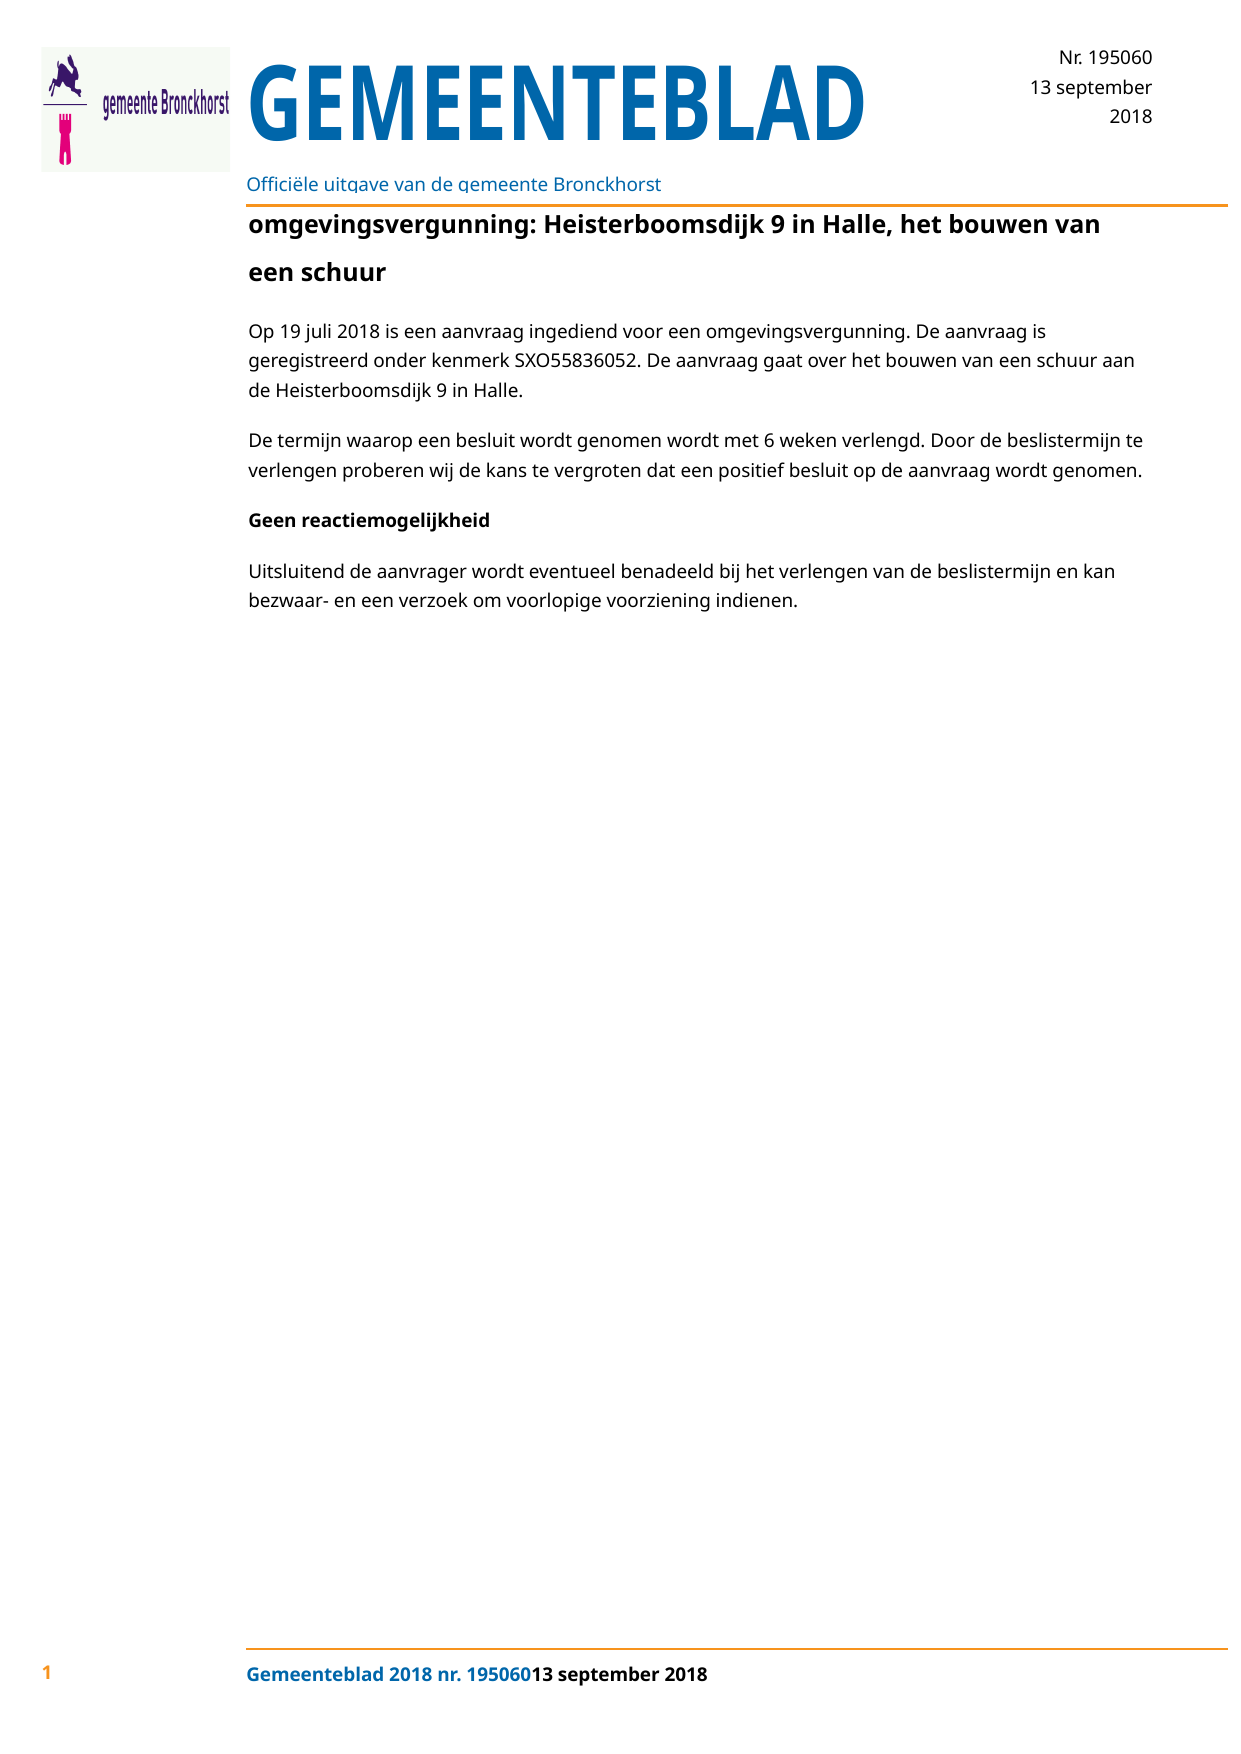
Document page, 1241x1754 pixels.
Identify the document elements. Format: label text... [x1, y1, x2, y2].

text Op 19 juli 2018 is een aanvraag ingediend voor een omgevingsvergunning. De aanvraag is geregistreerd onder kenmerk SXO55836052. De aanvraag gaat over het bouwen van een schuur aan de Heisterboomsdijk 9 in Halle. [248, 318, 1152, 403]
text Geen reactiemogelijkheid [248, 507, 1152, 533]
text Uitsluitend de aanvrager wordt eventueel benadeeld bij het verlengen van de beslistermijn en kan bezwaar- en een verzoek om voorlopige voorziening indienen. [248, 558, 1152, 613]
text De termijn waarop een besluit wordt genomen wordt met 6 weken verlengd. Door de beslistermijn te verlengen proberen wij de kans te vergroten dat een positief besluit op de aanvraag wordt genomen. [248, 427, 1152, 483]
picture [41, 47, 231, 172]
text omgevingsvergunning: Heisterboomsdijk 9 in Halle, het bouwen van een schuur [248, 207, 1152, 288]
